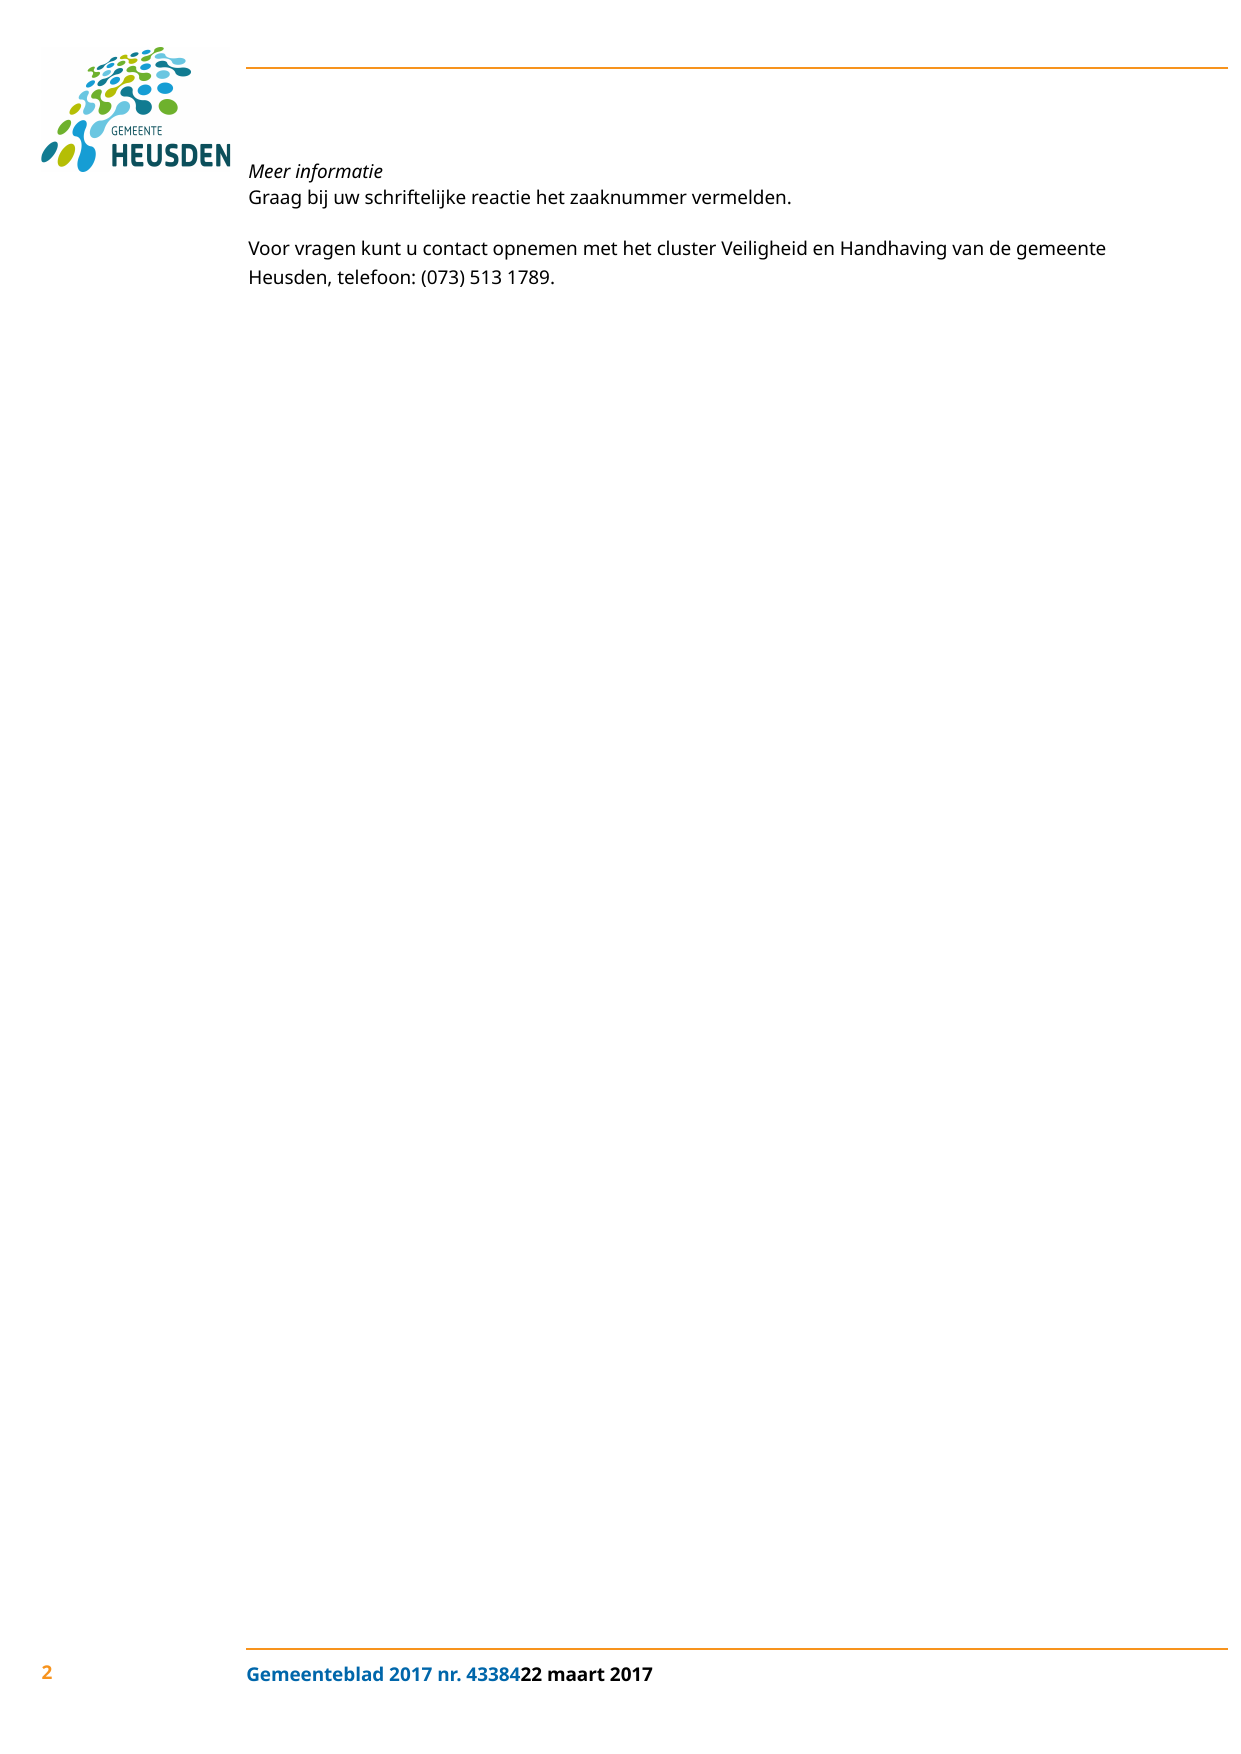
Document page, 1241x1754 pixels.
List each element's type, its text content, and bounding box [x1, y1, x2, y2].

text Meer informatie [248, 159, 1152, 184]
text Voor vragen kunt u contact opnemen met het cluster Veiligheid en Handhaving van de gemeente Heusden, telefoon: (073) 513 1789. [248, 235, 1152, 290]
text Graag bij uw schriftelijke reactie het zaaknummer vermelden. [248, 184, 1152, 210]
picture [41, 47, 231, 172]
